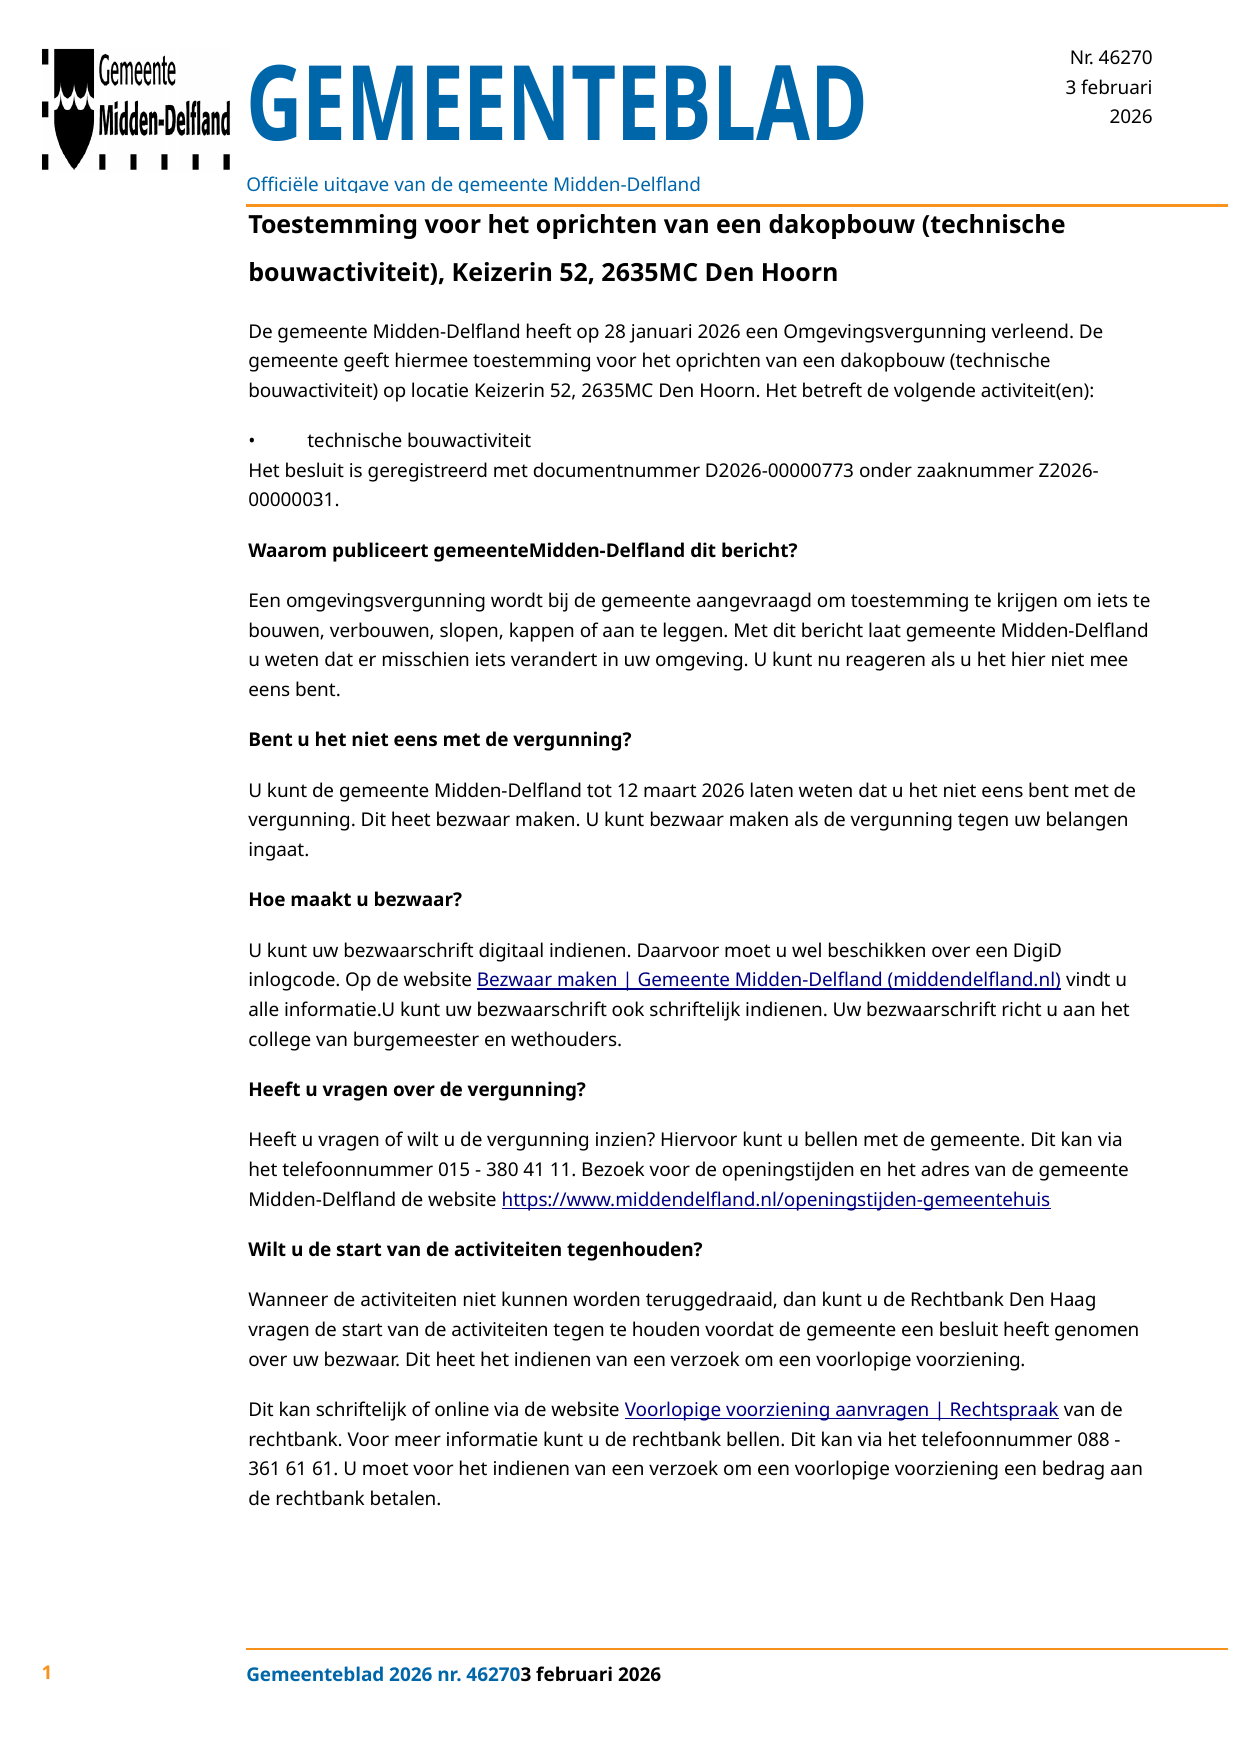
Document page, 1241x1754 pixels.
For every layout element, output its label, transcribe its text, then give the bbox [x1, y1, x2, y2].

text De gemeente Midden-Delfland heeft op 28 januari 2026 een Omgevingsvergunning verleend. De gemeente geeft hiermee toestemming voor het oprichten van een dakopbouw (technische bouwactiviteit) op locatie Keizerin 52, 2635MC Den Hoorn. Het betreft de volgende activiteit(en): [248, 318, 1152, 403]
text Heeft u vragen of wilt u de vergunning inzien? Hiervoor kunt u bellen met de gemeente. Dit kan via het telefoonnummer 015 - 380 41 11. Bezoek voor de openingstijden en het adres van de gemeente Midden-Delfland de website https://www.middendelfland.nl/openingstijden-gemeentehuis [248, 1127, 1152, 1212]
text Wanneer de activiteiten niet kunnen worden teruggedraaid, dan kunt u de Rechtbank Den Haag vragen de start van de activiteiten tegen te houden voordat de gemeente een besluit heeft genomen over uw bezwaar. Dit heet het indienen van een verzoek om een voorlopige voorziening. [248, 1287, 1152, 1372]
text Dit kan schriftelijk of online via de website Voorlopige voorziening aanvragen | Rechtspraak van de rechtbank. Voor meer informatie kunt u de rechtbank bellen. Dit kan via het telefoonnummer 088 - 361 61 61. U moet voor het indienen van een verzoek om een voorlopige voorziening een bedrag aan de rechtbank betalen. [248, 1396, 1152, 1511]
text Wilt u de start van de activiteiten tegenhouden? [248, 1236, 1152, 1262]
text Het besluit is geregistreerd met documentnummer D2026-00000773 onder zaaknummer Z2026-00000031. [248, 457, 1152, 512]
text Bent u het niet eens met de vergunning? [248, 727, 1152, 752]
text Hoe maakt u bezwaar? [248, 887, 1152, 912]
text U kunt de gemeente Midden-Delfland tot 12 maart 2026 laten weten dat u het niet eens bent met de vergunning. Dit heet bezwaar maken. U kunt bezwaar maken als de vergunning tegen uw belangen ingaat. [248, 777, 1152, 862]
text Waarom publiceert gemeenteMidden-Delfland dit bericht? [248, 537, 1152, 563]
text Heeft u vragen over de vergunning? [248, 1076, 1152, 1102]
list technische bouwactiviteit [248, 427, 1152, 453]
text Toestemming voor het oprichten van een dakopbouw (technische bouwactiviteit), Keizerin 52, 2635MC Den Hoorn [248, 207, 1152, 288]
picture [41, 47, 231, 172]
text U kunt uw bezwaarschrift digitaal indienen. Daarvoor moet u wel beschikken over een DigiD inlogcode. Op de website Bezwaar maken | Gemeente Midden-Delfland (middendelfland.nl) vindt u alle informatie.U kunt uw bezwaarschrift ook schriftelijk indienen. Uw bezwaarschrift richt u aan het college van burgemeester en wethouders. [248, 937, 1152, 1052]
text Een omgevingsvergunning wordt bij de gemeente aangevraagd om toestemming te krijgen om iets te bouwen, verbouwen, slopen, kappen of aan te leggen. Met dit bericht laat gemeente Midden-Delfland u weten dat er misschien iets verandert in uw omgeving. U kunt nu reageren als u het hier niet mee eens bent. [248, 587, 1152, 702]
